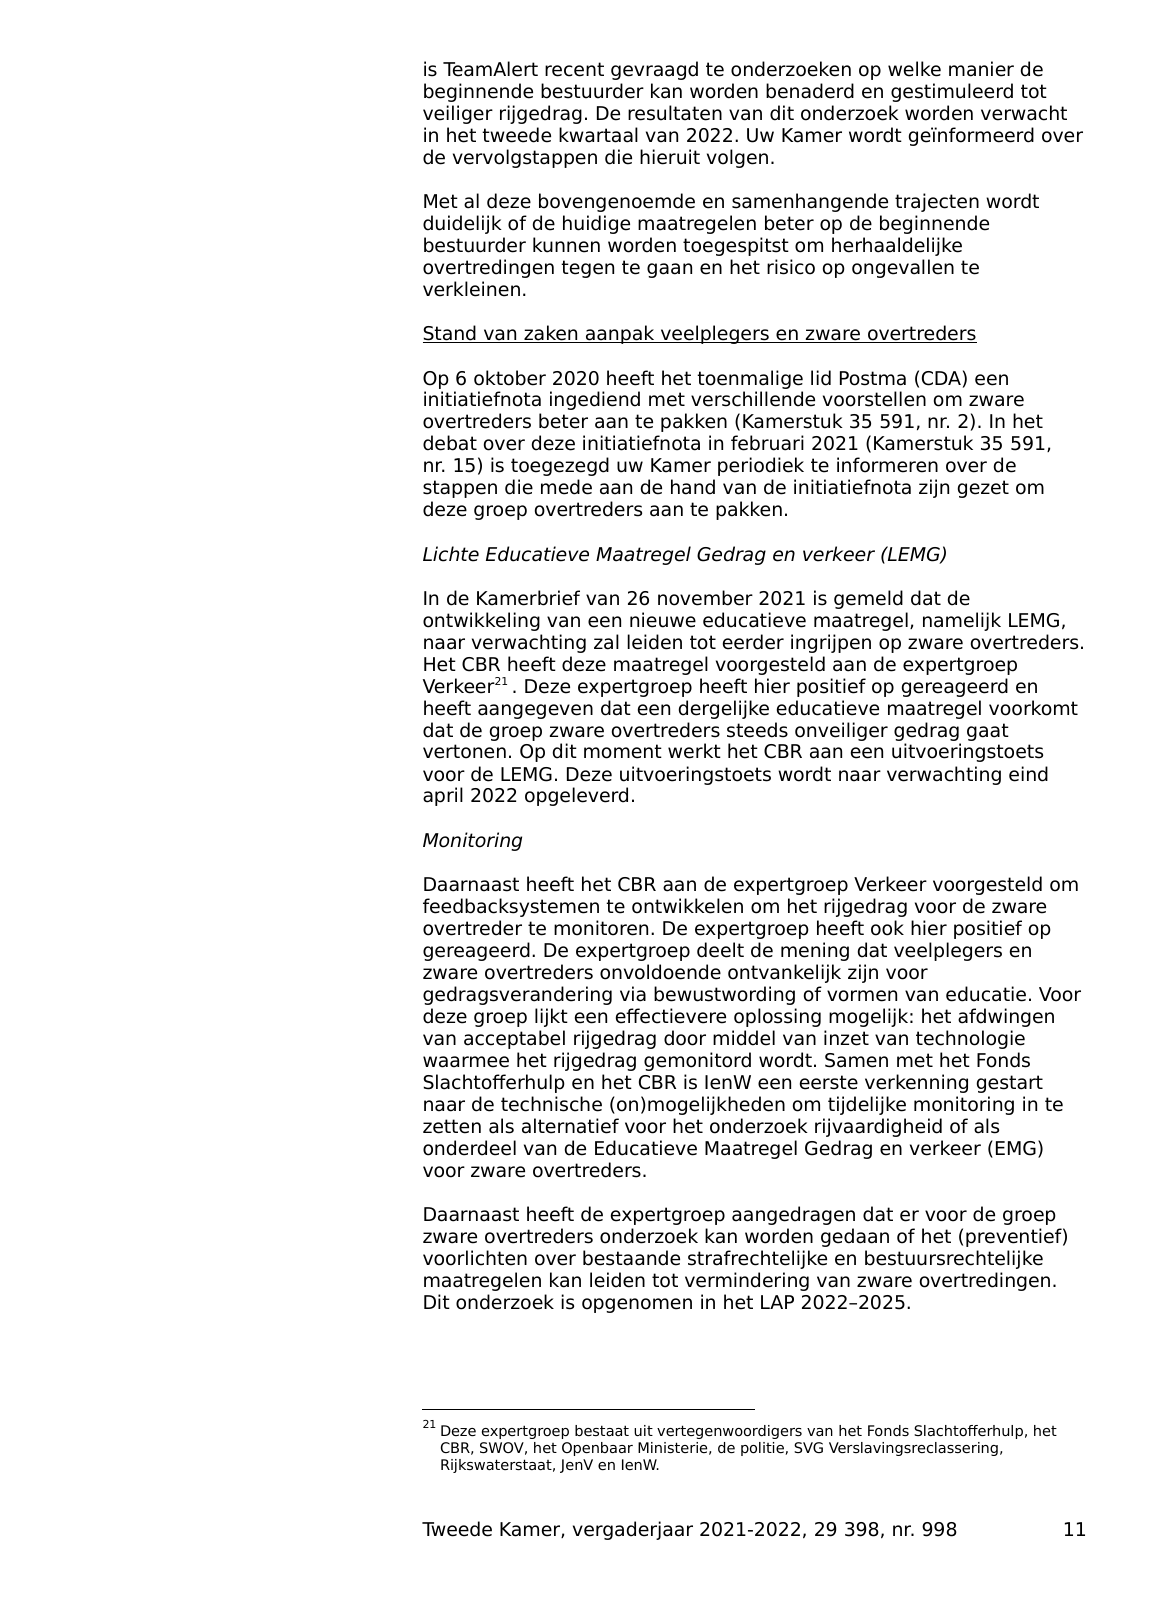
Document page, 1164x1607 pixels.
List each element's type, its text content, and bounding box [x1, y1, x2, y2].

text Daarnaast heeft het CBR aan de expertgroep Verkeer voorgesteld om feedbacksystemen te ontwikkelen om het rijgedrag voor de zware overtreder te monitoren. De expertgroep heeft ook hier positief op gereageerd. De expertgroep deelt de mening dat veelplegers en zware overtreders onvoldoende ontvankelijk zijn voor gedragsverandering via bewustwording of vormen van educatie. Voor deze groep lijkt een effectievere oplossing mogelijk: het afdwingen van acceptabel rijgedrag door middel van inzet van technologie waarmee het rijgedrag gemonitord wordt. Samen met het Fonds Slachtofferhulp en het CBR is IenW een eerste verkenning gestart naar de technische (on)mogelijkheden om tijdelijke monitoring in te zetten als alternatief voor het onderzoek rijvaardigheid of als onderdeel van de Educatieve Maatregel Gedrag en verkeer (EMG) voor zware overtreders. [422, 874, 1087, 1181]
text Deze expertgroep bestaat uit vertegenwoordigers van het Fonds Slachtofferhulp, het CBR, SWOV, het Openbaar Ministerie, de politie, SVG Verslavingsreclassering, Rijkswaterstaat, JenV en IenW. [422, 1418, 1087, 1474]
text In de Kamerbrief van 26 november 2021 is gemeld dat de ontwikkeling van een nieuwe educatieve maatregel, namelijk LEMG, naar verwachting zal leiden tot eerder ingrijpen op zware overtreders. Het CBR heeft deze maatregel voorgesteld aan de expertgroep Verkeer. Deze expertgroep heeft hier positief op gereageerd en heeft aangegeven dat een dergelijke educatieve maatregel voorkomt dat de groep zware overtreders steeds onveiliger gedrag gaat vertonen. Op dit moment werkt het CBR aan een uitvoeringstoets voor de LEMG. Deze uitvoeringstoets wordt naar verwachting eind april 2022 opgeleverd. [422, 588, 1087, 807]
subtitle Stand van zaken aanpak veelplegers en zware overtreders [422, 323, 1087, 345]
subtitle Monitoring [422, 829, 1087, 852]
subtitle Lichte Educatieve Maatregel Gedrag en verkeer (LEMG) [422, 543, 1087, 565]
text is TeamAlert recent gevraagd te onderzoeken op welke manier de beginnende bestuurder kan worden benaderd en gestimuleerd tot veiliger rijgedrag. De resultaten van dit onderzoek worden verwacht in het tweede kwartaal van 2022. Uw Kamer wordt geïnformeerd over de vervolgstappen die hieruit volgen. [422, 59, 1087, 169]
text Op 6 oktober 2020 heeft het toenmalige lid Postma (CDA) een initiatiefnota ingediend met verschillende voorstellen om zware overtreders beter aan te pakken (Kamerstuk 35 591, nr. 2). In het debat over deze initiatiefnota in februari 2021 (Kamerstuk 35 591, nr. 15) is toegezegd uw Kamer periodiek te informeren over de stappen die mede aan de hand van de initiatiefnota zijn gezet om deze groep overtreders aan te pakken. [422, 367, 1087, 521]
text Met al deze bovengenoemde en samenhangende trajecten wordt duidelijk of de huidige maatregelen beter op de beginnende bestuurder kunnen worden toegespitst om herhaaldelijke overtredingen tegen te gaan en het risico op ongevallen te verkleinen. [422, 191, 1087, 301]
text Daarnaast heeft de expertgroep aangedragen dat er voor de groep zware overtreders onderzoek kan worden gedaan of het (preventief) voorlichten over bestaande strafrechtelijke en bestuursrechtelijke maatregelen kan leiden tot vermindering van zware overtredingen. Dit onderzoek is opgenomen in het LAP 2022–2025. [422, 1204, 1087, 1313]
